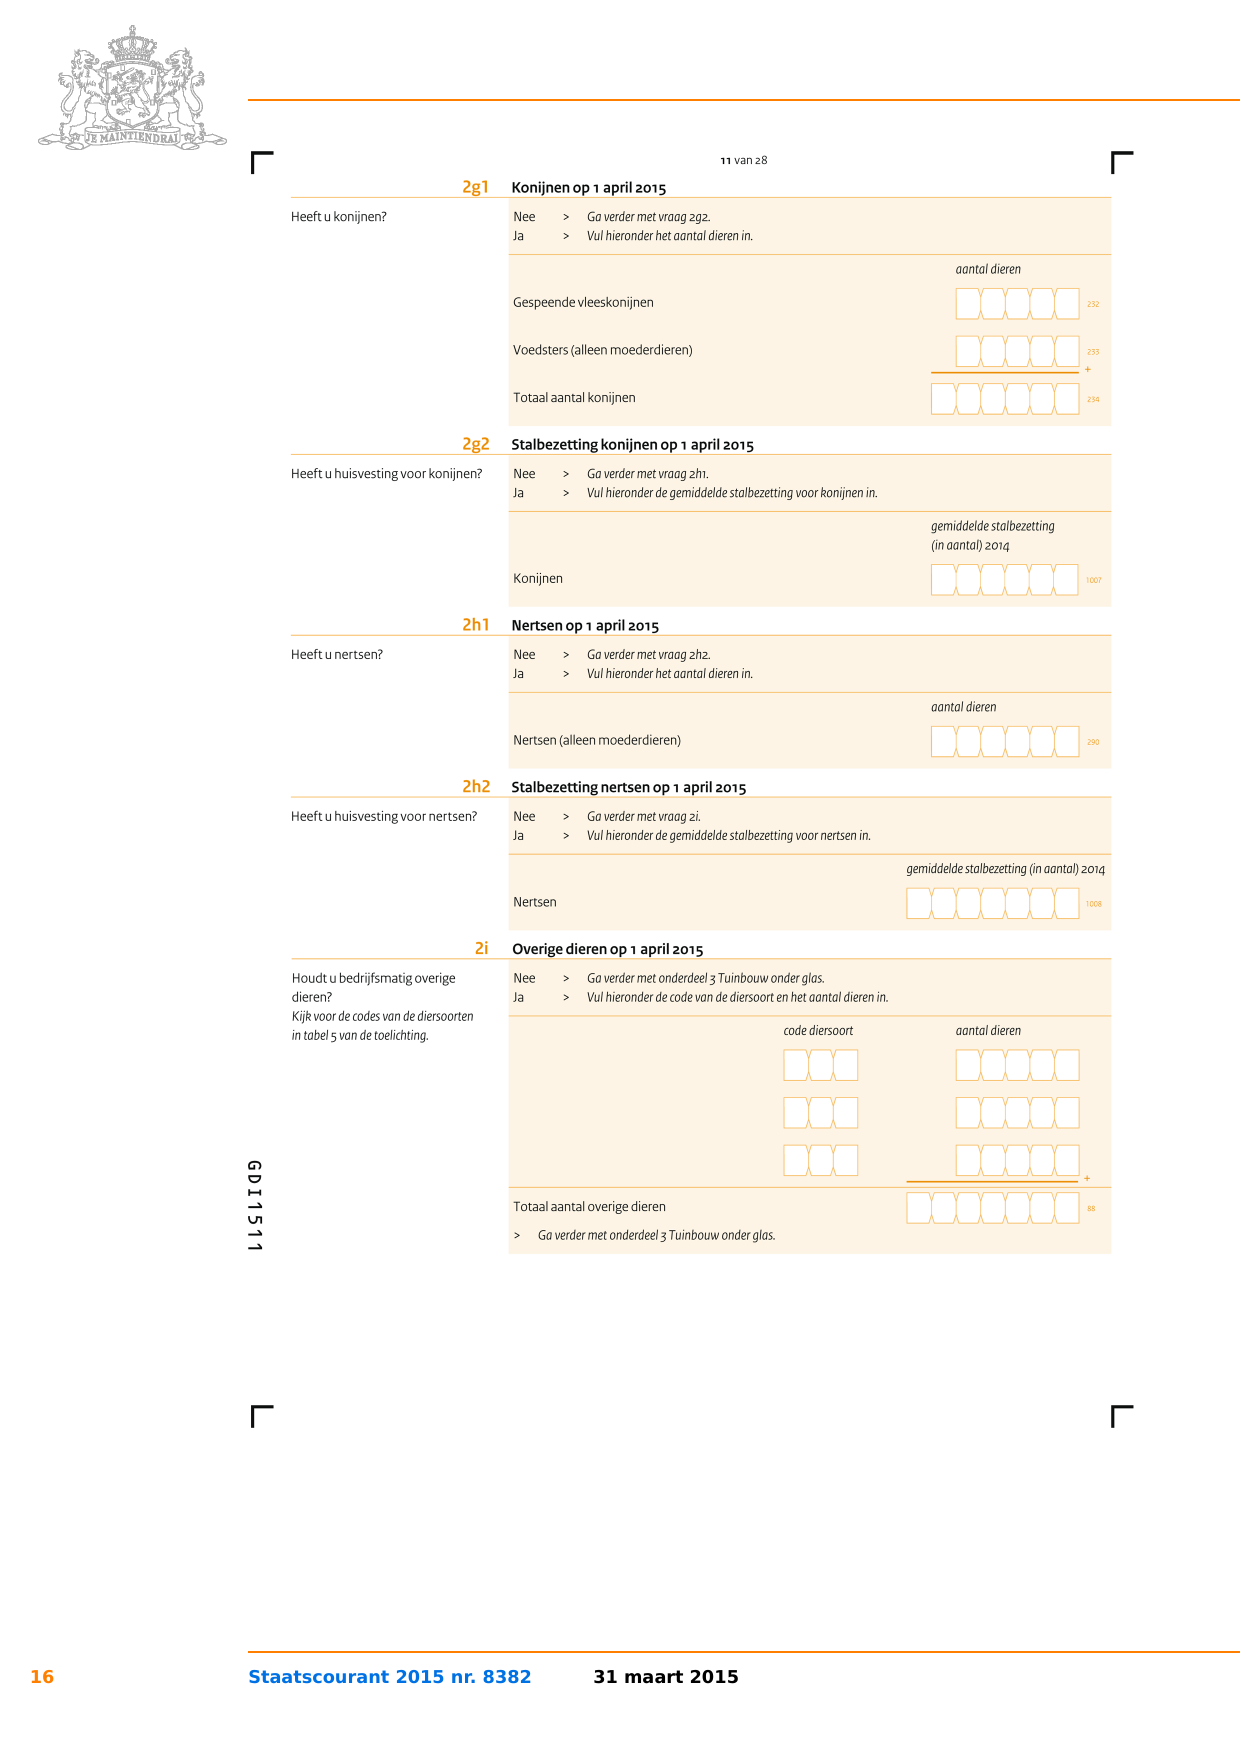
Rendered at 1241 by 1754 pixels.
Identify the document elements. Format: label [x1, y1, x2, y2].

picture [38, 25, 227, 150]
picture [248, 151, 1134, 1428]
